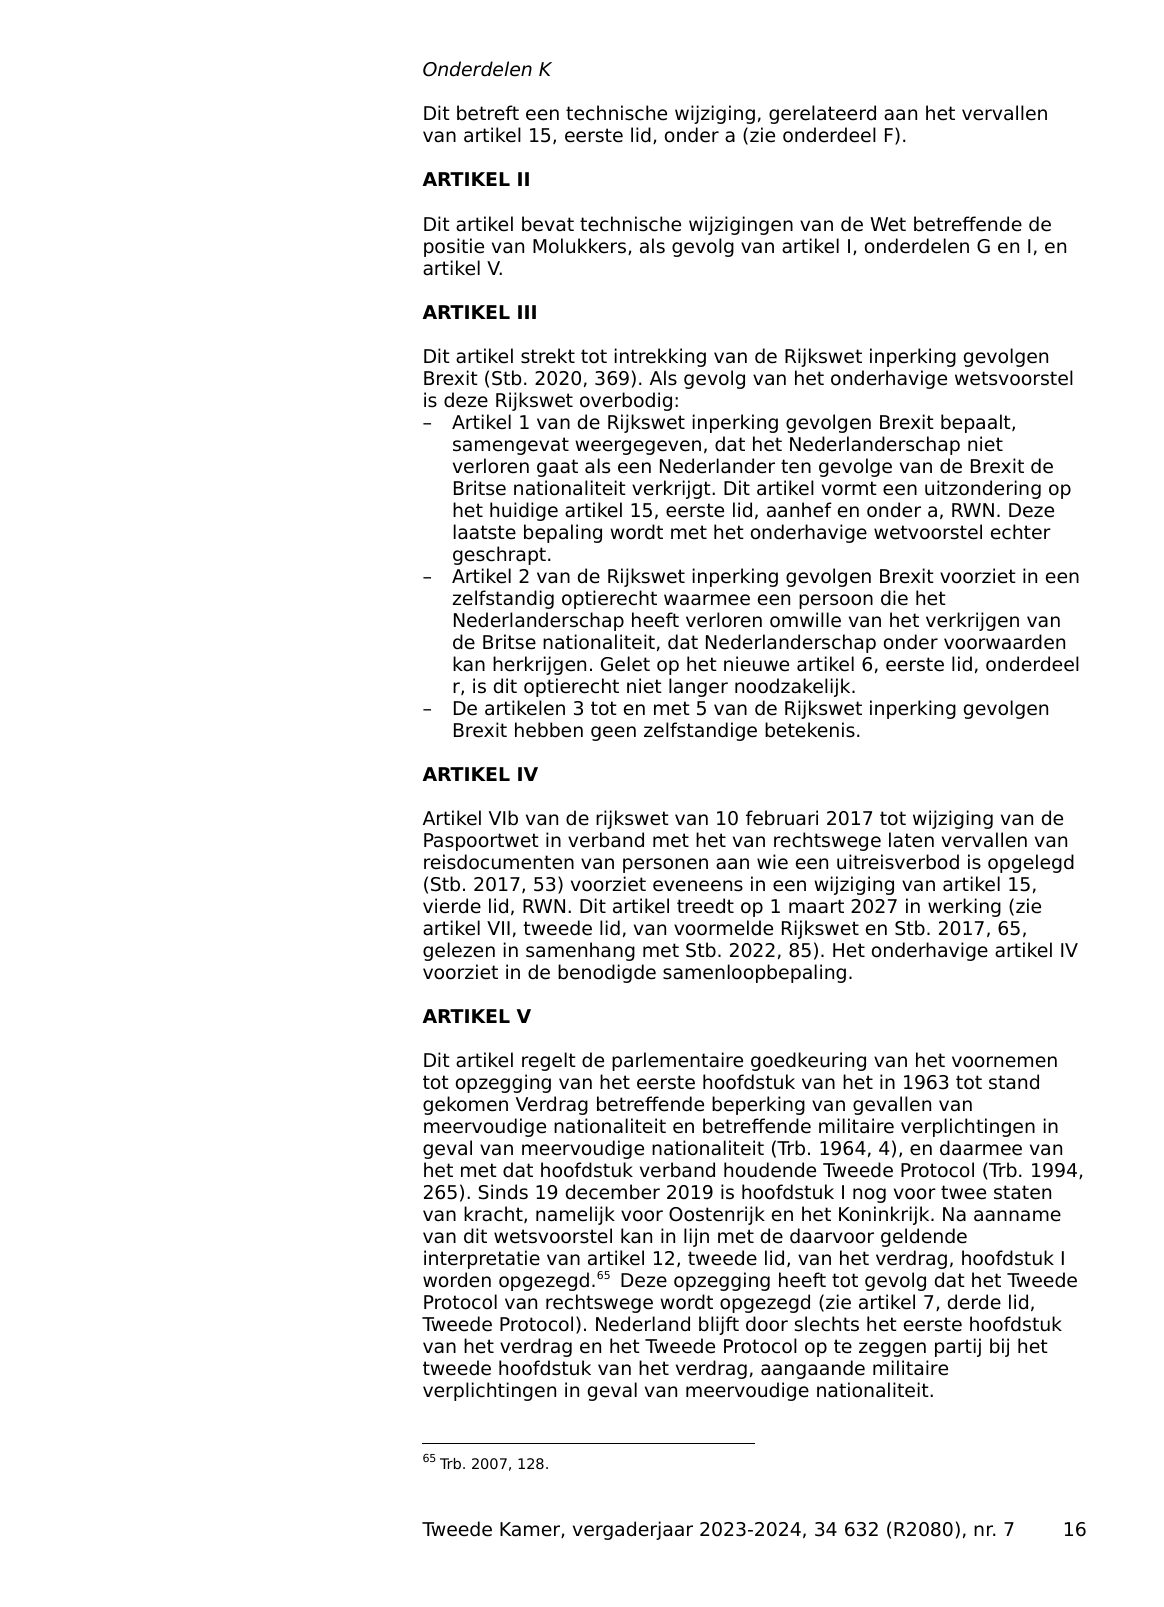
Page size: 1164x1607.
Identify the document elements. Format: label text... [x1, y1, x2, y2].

text – Artikel 1 van de Rijkswet inperking gevolgen Brexit bepaalt, samengevat weergegeven, dat het Nederlanderschap niet verloren gaat als een Nederlander ten gevolge van de Brexit de Britse nationaliteit verkrijgt. Dit artikel vormt een uitzondering op het huidige artikel 15, eerste lid, aanhef en onder a, RWN. Deze laatste bepaling wordt met het onderhavige wetvoorstel echter geschrapt. [422, 412, 1087, 566]
text – Artikel 2 van de Rijkswet inperking gevolgen Brexit voorziet in een zelfstandig optierecht waarmee een persoon die het Nederlanderschap heeft verloren omwille van het verkrijgen van de Britse nationaliteit, dat Nederlanderschap onder voorwaarden kan herkrijgen. Gelet op het nieuwe artikel 6, eerste lid, onderdeel r, is dit optierecht niet langer noodzakelijk. [422, 566, 1087, 697]
text Dit artikel strekt tot intrekking van de Rijkswet inperking gevolgen Brexit (Stb. 2020, 369). Als gevolg van het onderhavige wetsvoorstel is deze Rijkswet overbodig: [422, 346, 1087, 412]
text Dit artikel regelt de parlementaire goedkeuring van het voornemen tot opzegging van het eerste hoofdstuk van het in 1963 tot stand gekomen Verdrag betreffende beperking van gevallen van meervoudige nationaliteit en betreffende militaire verplichtingen in geval van meervoudige nationaliteit (Trb. 1964, 4), en daarmee van het met dat hoofdstuk verband houdende Tweede Protocol (Trb. 1994, 265). Sinds 19 december 2019 is hoofdstuk I nog voor twee staten van kracht, namelijk voor Oostenrijk en het Koninkrijk. Na aanname van dit wetsvoorstel kan in lijn met de daarvoor geldende interpretatie van artikel 12, tweede lid, van het verdrag, hoofdstuk I worden opgezegd. Deze opzegging heeft tot gevolg dat het Tweede Protocol van rechtswege wordt opgezegd (zie artikel 7, derde lid, Tweede Protocol). Nederland blijft door slechts het eerste hoofdstuk van het verdrag en het Tweede Protocol op te zeggen partij bij het tweede hoofdstuk van het verdrag, aangaande militaire verplichtingen in geval van meervoudige nationaliteit. [422, 1050, 1087, 1402]
subtitle ARTIKEL II [422, 169, 1087, 191]
text Dit artikel bevat technische wijzigingen van de Wet betreffende de positie van Molukkers, als gevolg van artikel I, onderdelen G en I, en artikel V. [422, 213, 1087, 279]
text Artikel VIb van de rijkswet van 10 februari 2017 tot wijziging van de Paspoortwet in verband met het van rechtswege laten vervallen van reisdocumenten van personen aan wie een uitreisverbod is opgelegd (Stb. 2017, 53) voorziet eveneens in een wijziging van artikel 15, vierde lid, RWN. Dit artikel treedt op 1 maart 2027 in werking (zie artikel VII, tweede lid, van voormelde Rijkswet en Stb. 2017, 65, gelezen in samenhang met Stb. 2022, 85). Het onderhavige artikel IV voorziet in de benodigde samenloopbepaling. [422, 808, 1087, 984]
subtitle ARTIKEL IV [422, 764, 1087, 786]
text Trb. 2007, 128. [422, 1452, 1087, 1474]
text – De artikelen 3 tot en met 5 van de Rijkswet inperking gevolgen Brexit hebben geen zelfstandige betekenis. [422, 697, 1087, 741]
subtitle ARTIKEL III [422, 302, 1087, 324]
subtitle ARTIKEL V [422, 1006, 1087, 1028]
text Dit betreft een technische wijziging, gerelateerd aan het vervallen van artikel 15, eerste lid, onder a (zie onderdeel F). [422, 103, 1087, 147]
subtitle Onderdelen K [422, 59, 1087, 81]
